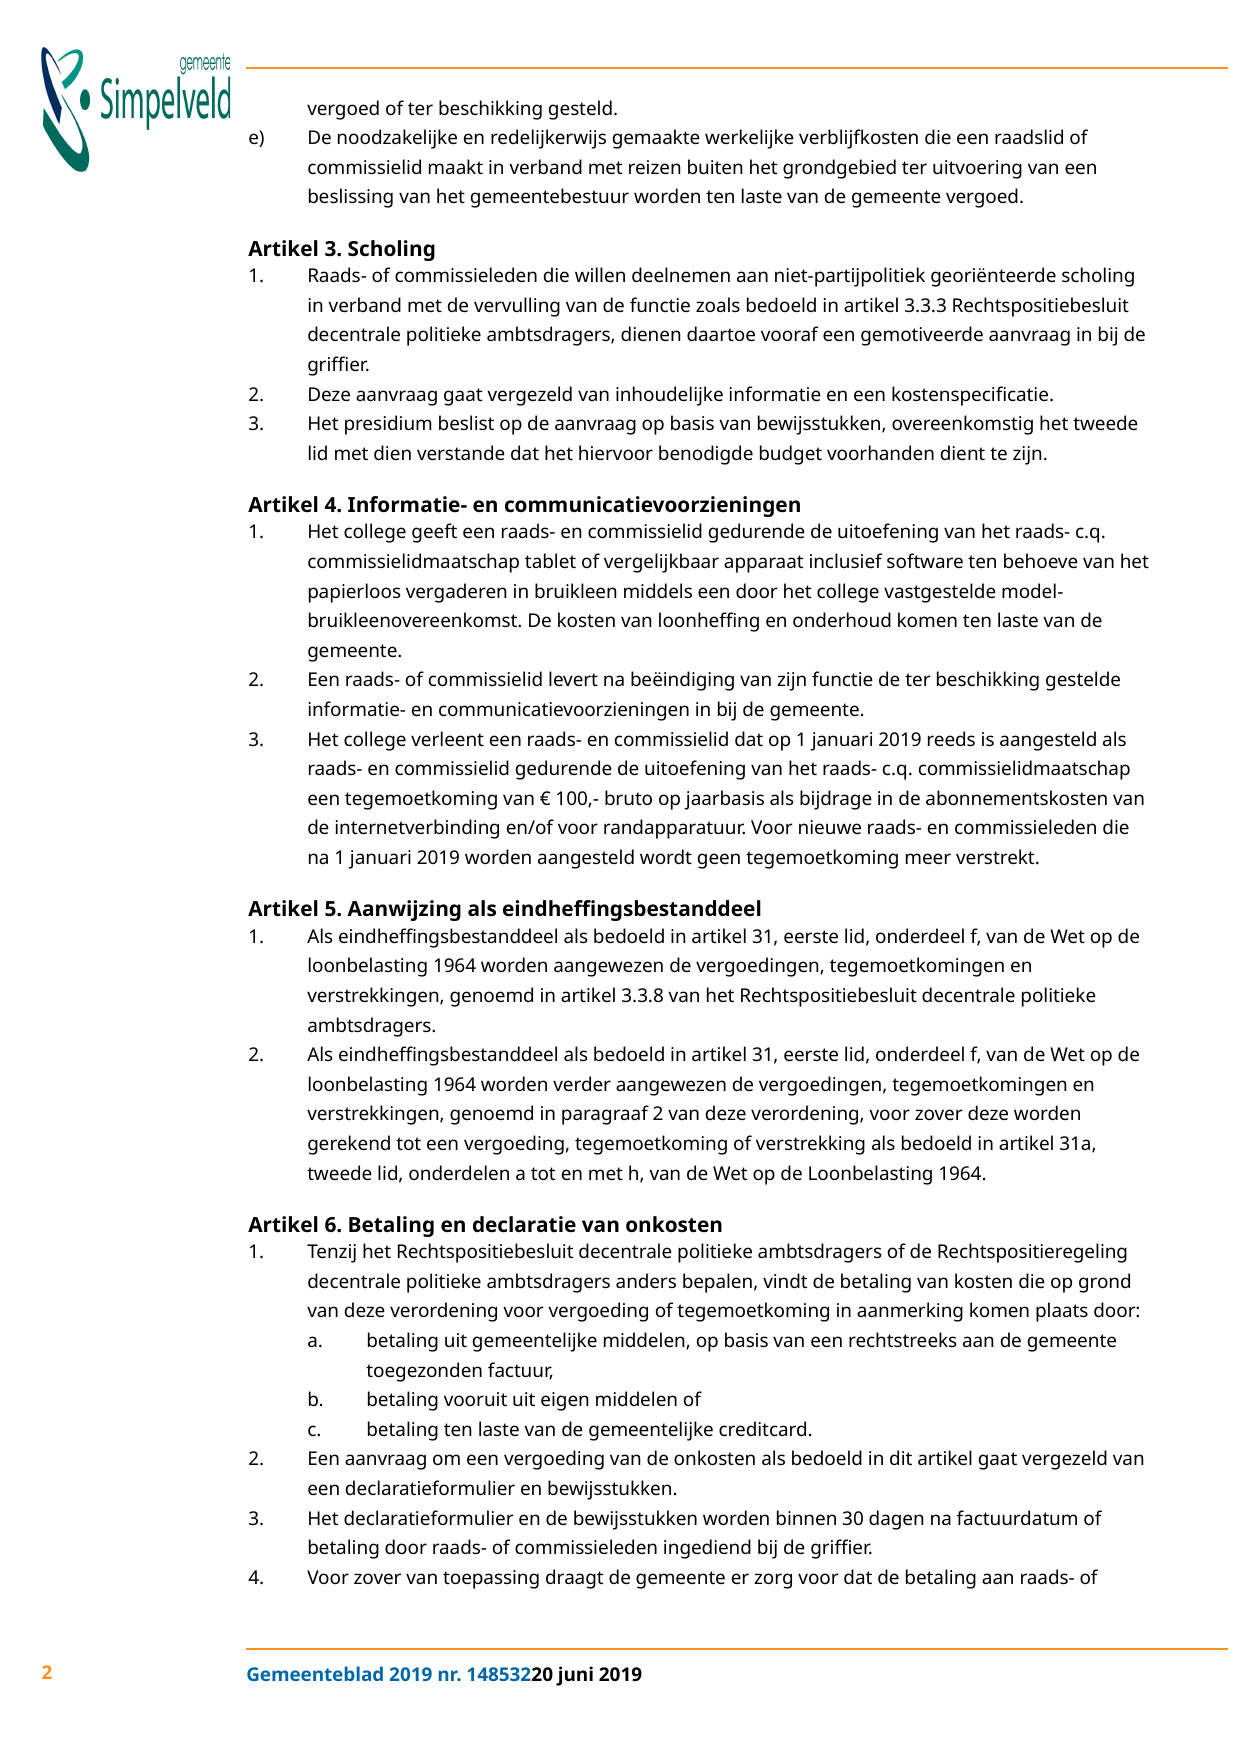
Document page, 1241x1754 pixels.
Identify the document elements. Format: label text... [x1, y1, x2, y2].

list Als eindheffingsbestanddeel als bedoeld in artikel 31, eerste lid, onderdeel f, van de Wet op de loonbelasting 1964 worden aangewezen de vergoedingen, tegemoetkomingen en verstrekkingen, genoemd in artikel 3.3.8 van het Rechtspositiebesluit decentrale politieke ambtsdragers. [248, 923, 1152, 1037]
text Artikel 3. Scholing [248, 234, 1152, 262]
list betaling vooruit uit eigen middelen of [307, 1386, 1152, 1412]
list betaling ten laste van de gemeentelijke creditcard. [307, 1416, 1152, 1442]
list betaling uit gemeentelijke middelen, op basis van een rechtstreeks aan de gemeente toegezonden factuur, [307, 1327, 1152, 1383]
list Het college geeft een raads- en commissielid gedurende de uitoefening van het raads- c.q. commissielidmaatschap tablet of vergelijkbaar apparaat inclusief software ten behoeve van het papierloos vergaderen in bruikleen middels een door het college vastgestelde model-bruikleenovereenkomst. De kosten van loonheffing en onderhoud komen ten laste van de gemeente. [248, 519, 1152, 663]
text Artikel 4. Informatie- en communicatievoorzieningen [248, 490, 1152, 519]
text Artikel 5. Aanwijzing als eindheffingsbestanddeel [248, 894, 1152, 923]
list Als eindheffingsbestanddeel als bedoeld in artikel 31, eerste lid, onderdeel f, van de Wet op de loonbelasting 1964 worden verder aangewezen de vergoedingen, tegemoetkomingen en verstrekkingen, genoemd in paragraaf 2 van deze verordening, voor zover deze worden gerekend tot een vergoeding, tegemoetkoming of verstrekking als bedoeld in artikel 31a, tweede lid, onderdelen a tot en met h, van de Wet op de Loonbelasting 1964. [248, 1041, 1152, 1185]
text Artikel 6. Betaling en declaratie van onkosten [248, 1210, 1152, 1238]
list De noodzakelijke en redelijkerwijs gemaakte werkelijke verblijfkosten die een raadslid of commissielid maakt in verband met reizen buiten het grondgebied ter uitvoering van een beslissing van het gemeentebestuur worden ten laste van de gemeente vergoed. [248, 124, 1152, 209]
list Een raads- of commissielid levert na beëindiging van zijn functie de ter beschikking gestelde informatie- en communicatievoorzieningen in bij de gemeente. [248, 667, 1152, 722]
list Een aanvraag om een vergoeding van de onkosten als bedoeld in dit artikel gaat vergezeld van een declaratieformulier en bewijsstukken. [248, 1446, 1152, 1501]
list Raads- of commissieleden die willen deelnemen aan niet-partijpolitiek georiënteerde scholing in verband met de vervulling van de functie zoals bedoeld in artikel 3.3.3 Rechtspositiebesluit decentrale politieke ambtsdragers, dienen daartoe vooraf een gemotiveerde aanvraag in bij de griffier. [248, 262, 1152, 377]
list Het college verleent een raads- en commissielid dat op 1 januari 2019 reeds is aangesteld als raads- en commissielid gedurende de uitoefening van het raads- c.q. commissielidmaatschap een tegemoetkoming van € 100,- bruto op jaarbasis als bijdrage in de abonnementskosten van de internetverbinding en/of voor randapparatuur. Voor nieuwe raads- en commissieleden die na 1 januari 2019 worden aangesteld wordt geen tegemoetkoming meer verstrekt. [248, 726, 1152, 870]
list Voor zover van toepassing draagt de gemeente er zorg voor dat de betaling aan raads- of [248, 1564, 1152, 1590]
list vergoed of ter beschikking gesteld. [248, 95, 1152, 121]
list Het presidium beslist op de aanvraag op basis van bewijsstukken, overeenkomstig het tweede lid met dien verstande dat het hiervoor benodigde budget voorhanden dient te zijn. [248, 410, 1152, 466]
list Tenzij het Rechtspositiebesluit decentrale politieke ambtsdragers of de Rechtspositieregeling decentrale politieke ambtsdragers anders bepalen, vindt de betaling van kosten die op grond van deze verordening voor vergoeding of tegemoetkoming in aanmerking komen plaats door: [248, 1238, 1152, 1323]
list Het declaratieformulier en de bewijsstukken worden binnen 30 dagen na factuurdatum of betaling door raads- of commissieleden ingediend bij de griffier. [248, 1505, 1152, 1560]
list Deze aanvraag gaat vergezeld van inhoudelijke informatie en een kostenspecificatie. [248, 381, 1152, 406]
picture [41, 47, 231, 172]
